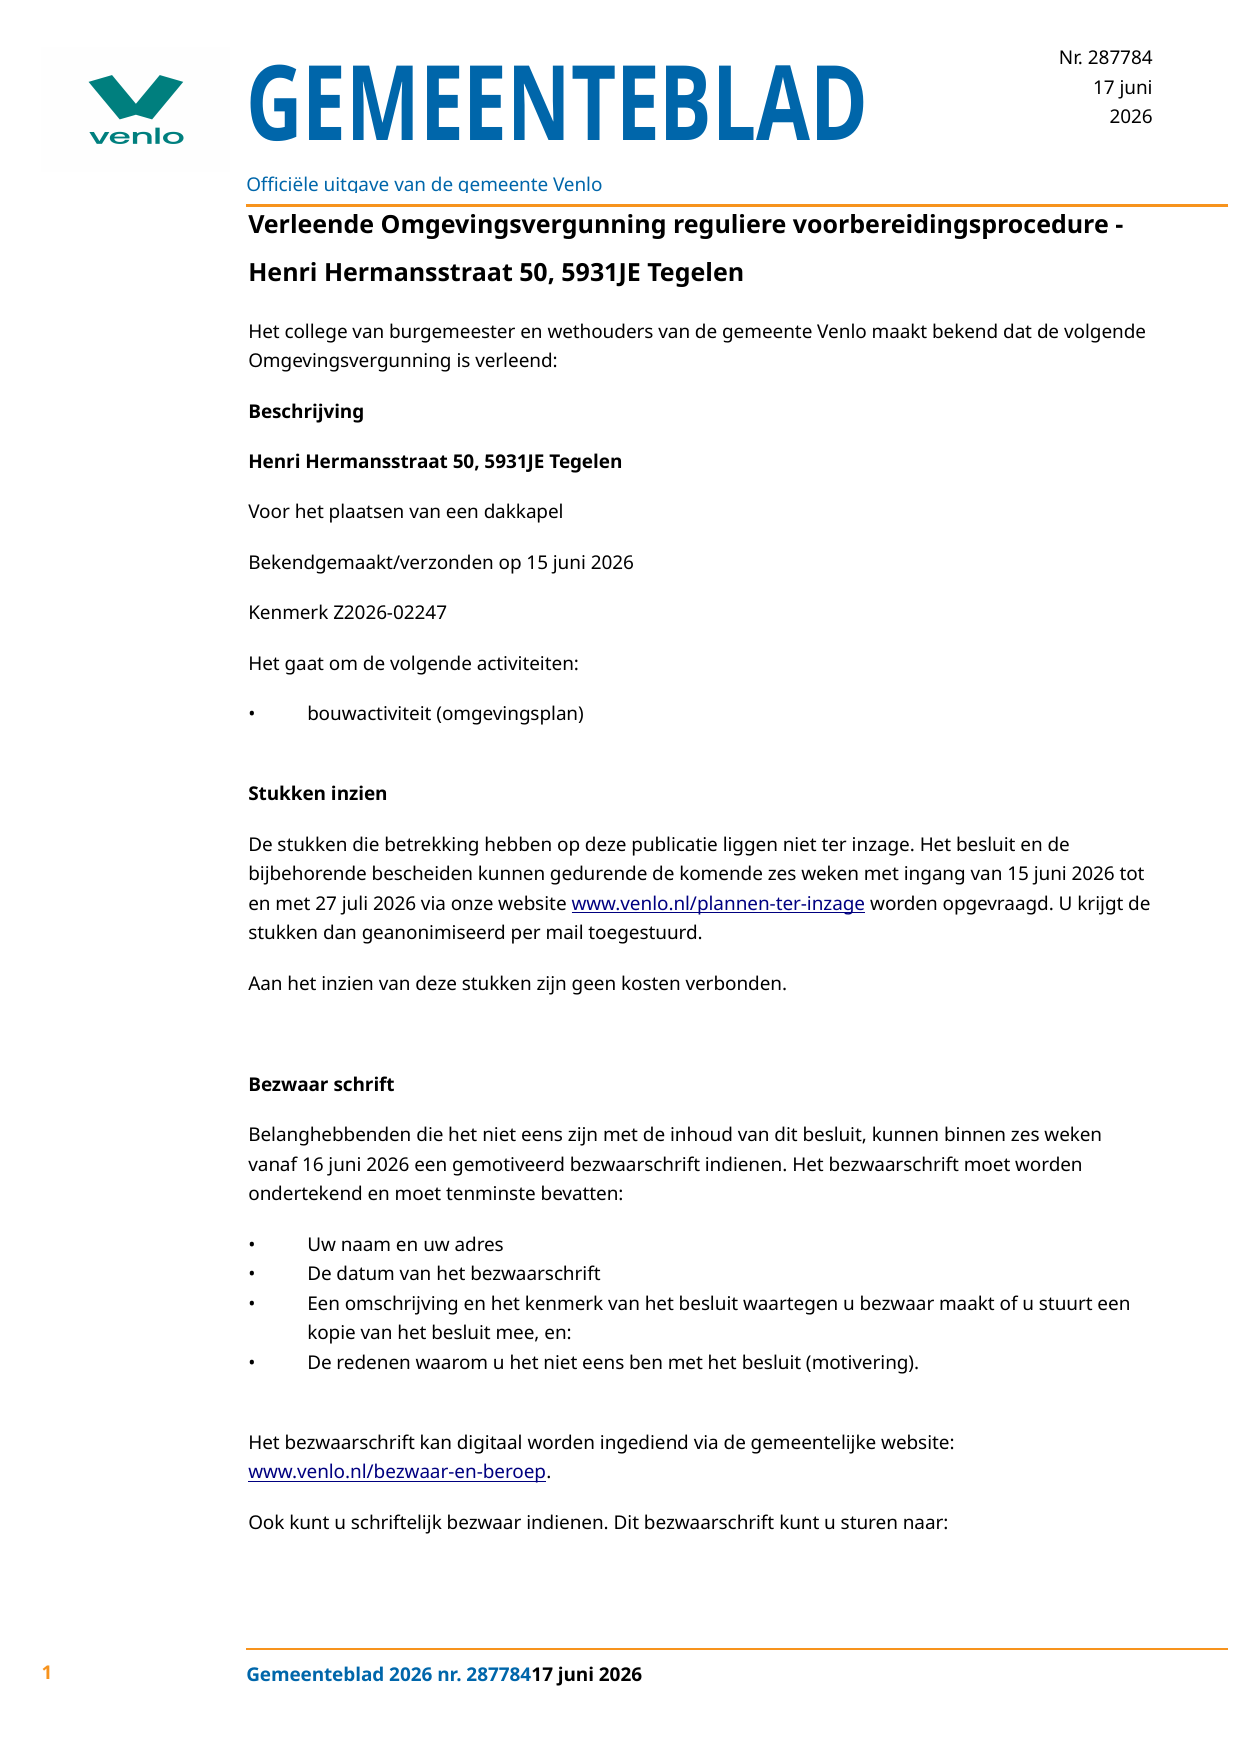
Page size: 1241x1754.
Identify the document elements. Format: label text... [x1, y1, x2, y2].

text Bezwaar schrift [248, 1071, 1152, 1097]
list Uw naam en uw adres [248, 1231, 1152, 1257]
list De datum van het bezwaarschrift [248, 1260, 1152, 1286]
text De stukken die betrekking hebben op deze publicatie liggen niet ter inzage. Het besluit en de bijbehorende bescheiden kunnen gedurende de komende zes weken met ingang van 15 juni 2026 tot en met 27 juli 2026 via onze website www.venlo.nl/plannen-ter-inzage worden opgevraagd. U krijgt de stukken dan geanonimiseerd per mail toegestuurd. [248, 831, 1152, 945]
text Het college van burgemeester en wethouders van de gemeente Venlo maakt bekend dat de volgende Omgevingsvergunning is verleend: [248, 318, 1152, 373]
text Het bezwaarschrift kan digitaal worden ingediend via de gemeentelijke website: www.venlo.nl/bezwaar-en-beroep. [248, 1429, 1152, 1484]
text Aan het inzien van deze stukken zijn geen kosten verbonden. [248, 970, 1152, 996]
text Belanghebbenden die het niet eens zijn met de inhoud van dit besluit, kunnen binnen zes weken vanaf 16 juni 2026 een gemotiveerd bezwaarschrift indienen. Het bezwaarschrift moet worden ondertekend en moet tenminste bevatten: [248, 1121, 1152, 1206]
text Ook kunt u schriftelijk bezwaar indienen. Dit bezwaarschrift kunt u sturen naar: [248, 1509, 1152, 1535]
picture [41, 47, 231, 172]
text Beschrijving [248, 398, 1152, 424]
text Henri Hermansstraat 50, 5931JE Tegelen [248, 448, 1152, 474]
text Verleende Omgevingsvergunning reguliere voorbereidingsprocedure - Henri Hermansstraat 50, 5931JE Tegelen [248, 207, 1152, 288]
text Kenmerk Z2026-02247 [248, 599, 1152, 625]
list Een omschrijving en het kenmerk van het besluit waartegen u bezwaar maakt of u stuurt een kopie van het besluit mee, en: [248, 1290, 1152, 1345]
list De redenen waarom u het niet eens ben met het besluit (motivering). [248, 1349, 1152, 1375]
list bouwactiviteit (omgevingsplan) [248, 700, 1152, 726]
text Voor het plaatsen van een dakkapel [248, 499, 1152, 524]
text Stukken inzien [248, 780, 1152, 806]
text Het gaat om de volgende activiteiten: [248, 650, 1152, 676]
text Bekendgemaakt/verzonden op 15 juni 2026 [248, 549, 1152, 575]
